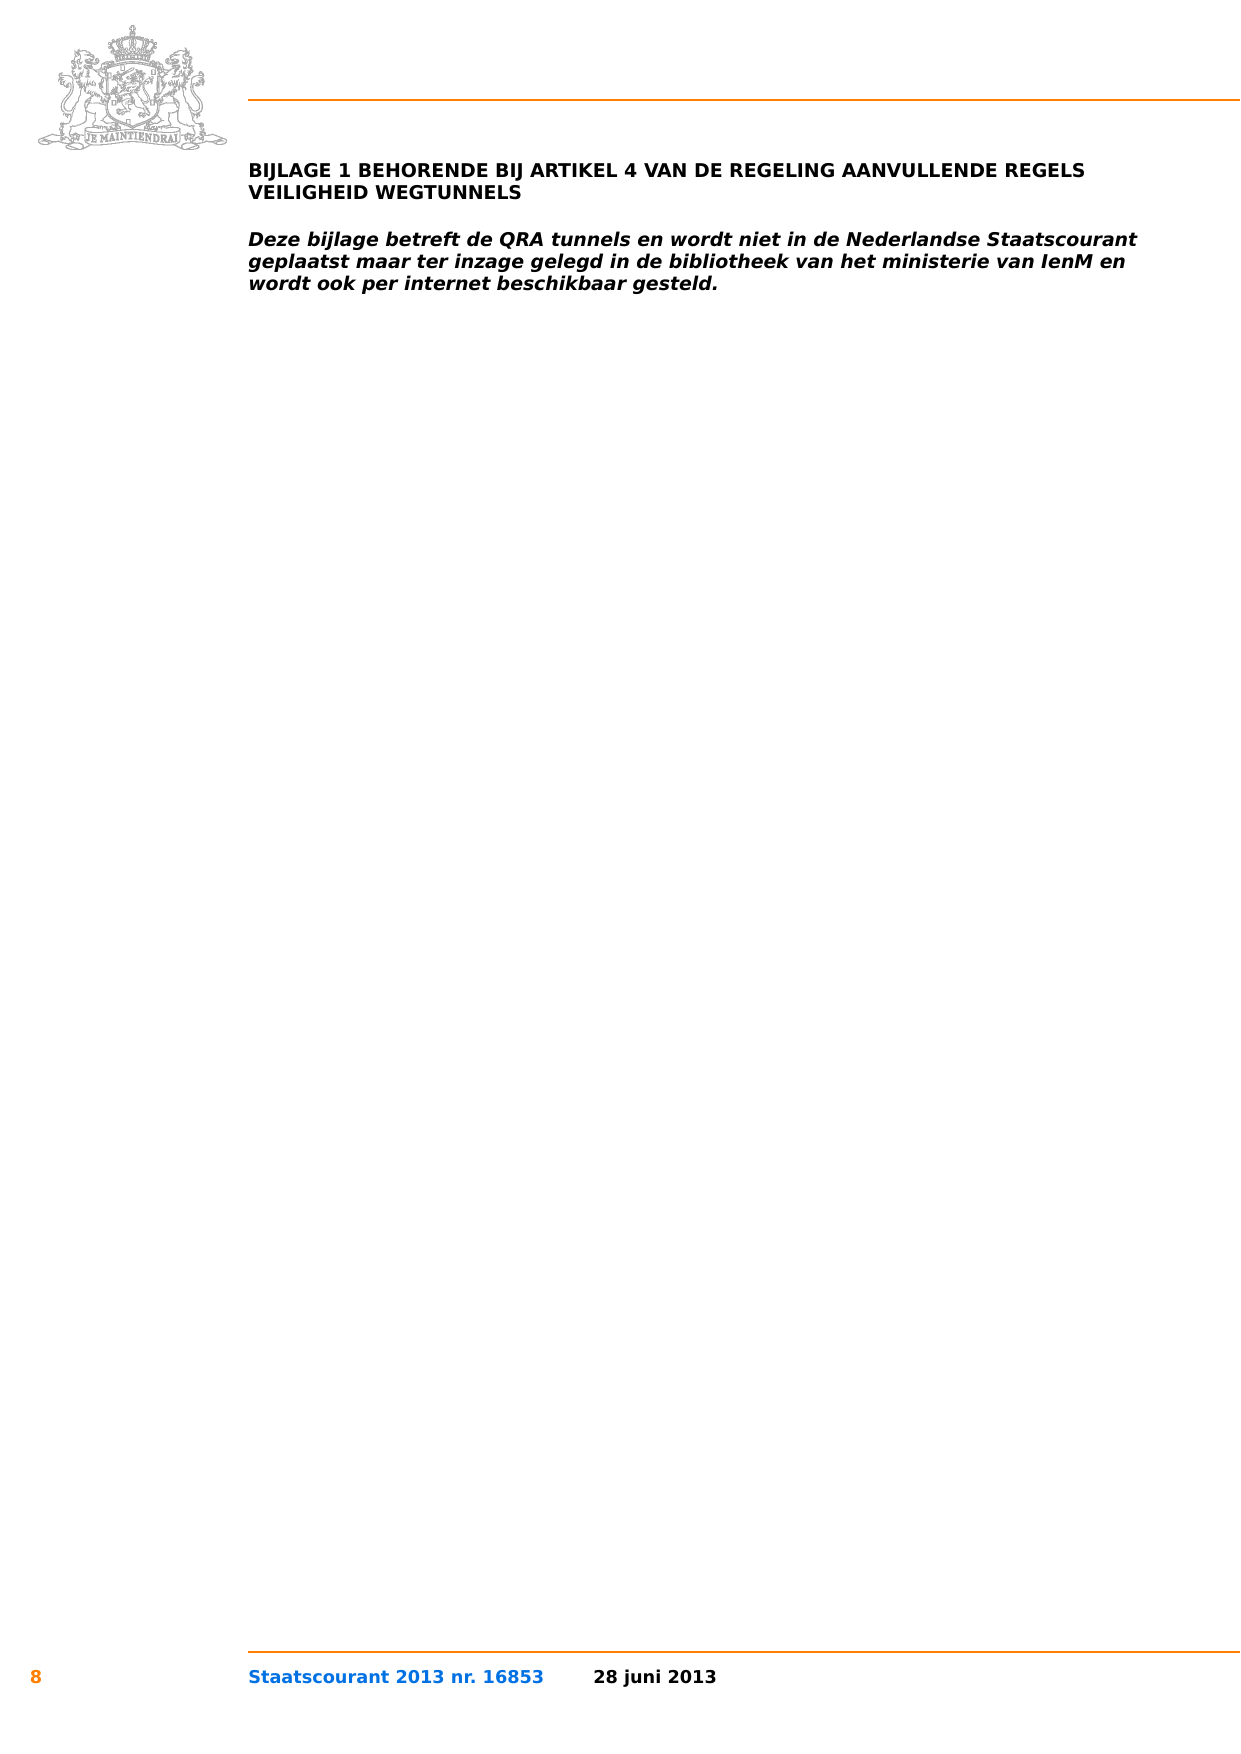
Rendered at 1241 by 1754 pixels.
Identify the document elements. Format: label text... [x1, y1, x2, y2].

subtitle BIJLAGE 1 BEHORENDE BIJ ARTIKEL 4 VAN DE REGELING AANVULLENDE REGELS VEILIGHEID WEGTUNNELS [248, 160, 1163, 204]
picture [38, 25, 227, 150]
text Deze bijlage betreft de QRA tunnels en wordt niet in de Nederlandse Staatscourant geplaatst maar ter inzage gelegd in de bibliotheek van het ministerie van IenM en wordt ook per internet beschikbaar gesteld. [248, 229, 1163, 295]
